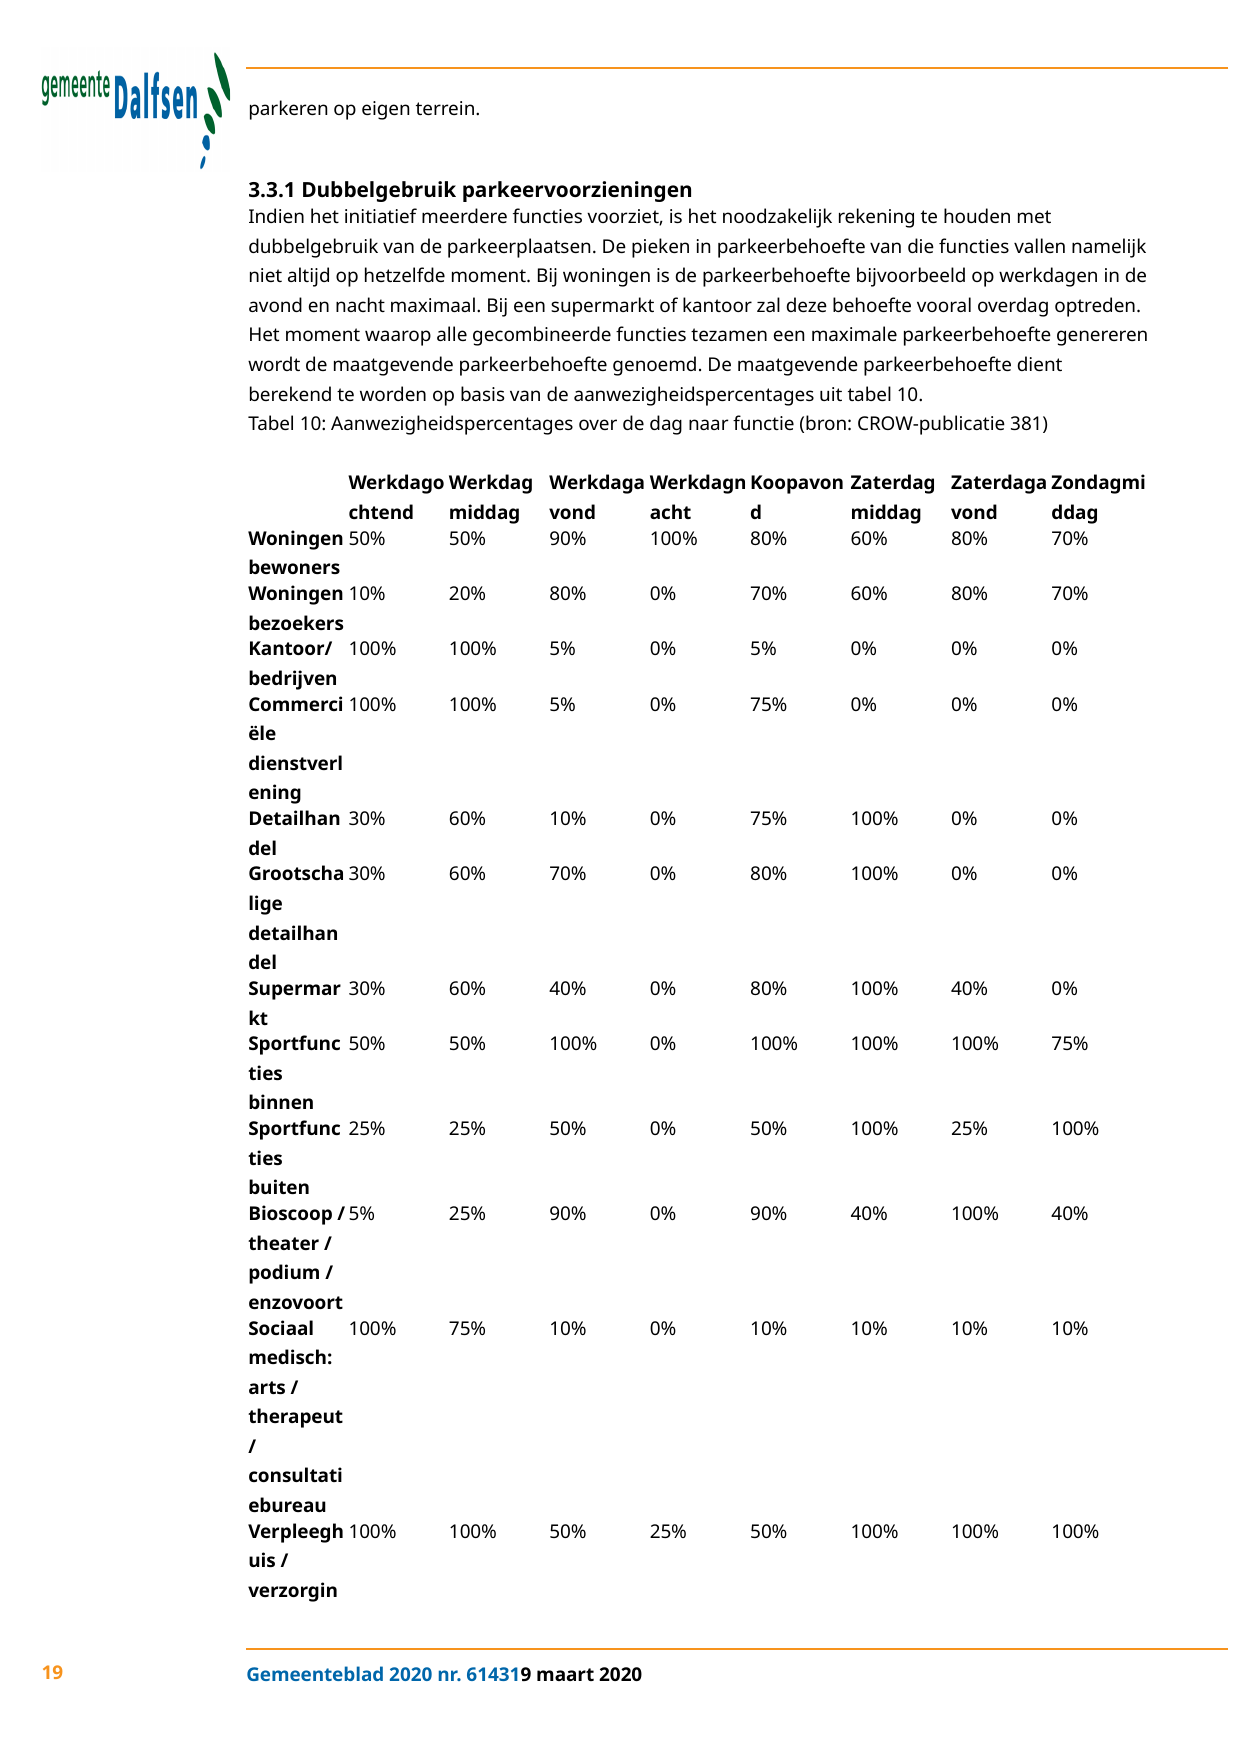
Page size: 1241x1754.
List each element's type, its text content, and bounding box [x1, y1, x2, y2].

table_cell 0% [1051, 975, 1152, 1030]
table_cell Sportfuncties binnen [248, 1030, 348, 1115]
table_cell 0% [650, 691, 750, 805]
table_header Koopavond [750, 470, 850, 525]
table_cell 80% [951, 525, 1051, 580]
table_cell 100% [449, 1518, 549, 1603]
table_cell 80% [549, 580, 649, 636]
table_cell 50% [750, 1518, 850, 1603]
table_cell 60% [449, 805, 549, 861]
table_cell 10% [850, 1315, 951, 1518]
table_header Werkdagmiddag [449, 470, 549, 525]
table_cell Commerciële dienstverlening [248, 691, 348, 805]
table_cell 100% [348, 1518, 449, 1603]
table_cell 30% [348, 805, 449, 861]
table_cell 0% [650, 805, 750, 861]
table_cell 30% [348, 861, 449, 975]
table_cell 100% [850, 861, 951, 975]
table_cell 100% [951, 1200, 1051, 1315]
table_cell Sportfuncties buiten [248, 1115, 348, 1200]
table_cell 50% [348, 1030, 449, 1115]
table_cell Woningen bewoners [248, 525, 348, 580]
table_cell 100% [850, 1030, 951, 1115]
text Indien het initiatief meerdere functies voorziet, is het noodzakelijk rekening te houden met dubbelgebruik van de parkeerplaatsen. De pieken in parkeerbehoefte van die functies vallen namelijk niet altijd op hetzelfde moment. Bij woningen is de parkeerbehoefte bijvoorbeeld op werkdagen in de avond en nacht maximaal. Bij een supermarkt of kantoor zal deze behoefte vooral overdag optreden. Het moment waarop alle gecombineerde functies tezamen een maximale parkeerbehoefte genereren wordt de maatgevende parkeerbehoefte genoemd. De maatgevende parkeerbehoefte dient berekend te worden op basis van de aanwezigheidspercentages uit tabel 10. [248, 203, 1152, 406]
table_cell 0% [951, 691, 1051, 805]
text parkeren op eigen terrein. [248, 95, 1152, 121]
table_cell 100% [348, 691, 449, 805]
table_cell 0% [650, 636, 750, 691]
table_cell 10% [348, 580, 449, 636]
table_cell Kantoor/bedrijven [248, 636, 348, 691]
table_cell 50% [549, 1115, 649, 1200]
table_cell 0% [1051, 691, 1152, 805]
text Tabel 10: Aanwezigheidspercentages over de dag naar functie (bron: CROW-publicatie 381) [248, 410, 1152, 436]
table_cell 0% [850, 691, 951, 805]
table_header Werkdagochtend [348, 470, 449, 525]
table_cell 100% [449, 636, 549, 691]
table_cell 90% [549, 525, 649, 580]
table_cell 10% [549, 1315, 649, 1518]
table_cell 0% [650, 1315, 750, 1518]
table_cell 100% [951, 1518, 1051, 1603]
table_header Werkdagavond [549, 470, 649, 525]
table_cell 60% [850, 580, 951, 636]
table_cell 0% [951, 805, 1051, 861]
table_cell 50% [449, 525, 549, 580]
table_cell 0% [650, 1115, 750, 1200]
table_cell 80% [750, 975, 850, 1030]
table_cell 50% [750, 1115, 850, 1200]
table_cell 0% [850, 636, 951, 691]
table_cell 0% [1051, 636, 1152, 691]
table_cell 100% [850, 1518, 951, 1603]
table_cell 5% [750, 636, 850, 691]
table_cell 60% [449, 861, 549, 975]
table_cell 80% [750, 525, 850, 580]
table_cell 25% [951, 1115, 1051, 1200]
table_header Zaterdagmiddag [850, 470, 951, 525]
table_cell 100% [348, 636, 449, 691]
table_header Zondagmiddag [1051, 470, 1152, 525]
table_cell 75% [1051, 1030, 1152, 1115]
table_header [248, 470, 348, 525]
text 3.3.1 Dubbelgebruik parkeervoorzieningen [248, 175, 1152, 203]
table_cell Detailhandel [248, 805, 348, 861]
table_cell 100% [850, 1115, 951, 1200]
table_cell 100% [850, 805, 951, 861]
table_cell 0% [650, 1200, 750, 1315]
table_cell Grootschalige detailhandel [248, 861, 348, 975]
table_cell 0% [650, 1030, 750, 1115]
table_cell 0% [650, 975, 750, 1030]
table_cell 40% [850, 1200, 951, 1315]
table_header Werkdagnacht [650, 470, 750, 525]
table_cell 90% [750, 1200, 850, 1315]
table_cell Woningen bezoekers [248, 580, 348, 636]
table_cell 100% [750, 1030, 850, 1115]
table_cell 70% [750, 580, 850, 636]
table_cell 25% [650, 1518, 750, 1603]
table_cell 70% [1051, 580, 1152, 636]
table_cell 100% [951, 1030, 1051, 1115]
picture [41, 47, 231, 172]
table_cell 5% [549, 691, 649, 805]
table_cell 10% [750, 1315, 850, 1518]
table_cell Verpleeghuis / verzorgin [248, 1518, 348, 1603]
table_cell 70% [1051, 525, 1152, 580]
table_cell 25% [348, 1115, 449, 1200]
table_cell 90% [549, 1200, 649, 1315]
table_cell 20% [449, 580, 549, 636]
table_cell 100% [449, 691, 549, 805]
table_header Zaterdagavond [951, 470, 1051, 525]
table_cell 10% [951, 1315, 1051, 1518]
table_cell 60% [449, 975, 549, 1030]
table_cell 70% [549, 861, 649, 975]
table_cell 100% [348, 1315, 449, 1518]
table_cell 80% [951, 580, 1051, 636]
table_cell 75% [449, 1315, 549, 1518]
table_cell 80% [750, 861, 850, 975]
table_cell 100% [1051, 1518, 1152, 1603]
table_cell 50% [348, 525, 449, 580]
table_cell 0% [951, 861, 1051, 975]
table_cell Bioscoop / theater / podium / enzovoort [248, 1200, 348, 1315]
table_cell 0% [650, 861, 750, 975]
table_cell 5% [549, 636, 649, 691]
table_cell 10% [1051, 1315, 1152, 1518]
table_cell 75% [750, 691, 850, 805]
table_cell 40% [1051, 1200, 1152, 1315]
table_cell 25% [449, 1200, 549, 1315]
table_cell Supermarkt [248, 975, 348, 1030]
table_cell 100% [650, 525, 750, 580]
table_cell 40% [951, 975, 1051, 1030]
table_cell 40% [549, 975, 649, 1030]
table_cell 75% [750, 805, 850, 861]
table_cell 5% [348, 1200, 449, 1315]
table_cell 100% [1051, 1115, 1152, 1200]
table_cell 60% [850, 525, 951, 580]
table_cell 10% [549, 805, 649, 861]
table_cell Sociaal medisch: arts / therapeut / consultatiebureau [248, 1315, 348, 1518]
table_cell 25% [449, 1115, 549, 1200]
table_cell 30% [348, 975, 449, 1030]
table_cell 0% [1051, 805, 1152, 861]
table_cell 100% [549, 1030, 649, 1115]
table_cell 0% [951, 636, 1051, 691]
table_cell 50% [449, 1030, 549, 1115]
table_cell 50% [549, 1518, 649, 1603]
table_cell 100% [850, 975, 951, 1030]
table_cell 0% [1051, 861, 1152, 975]
table_cell 0% [650, 580, 750, 636]
